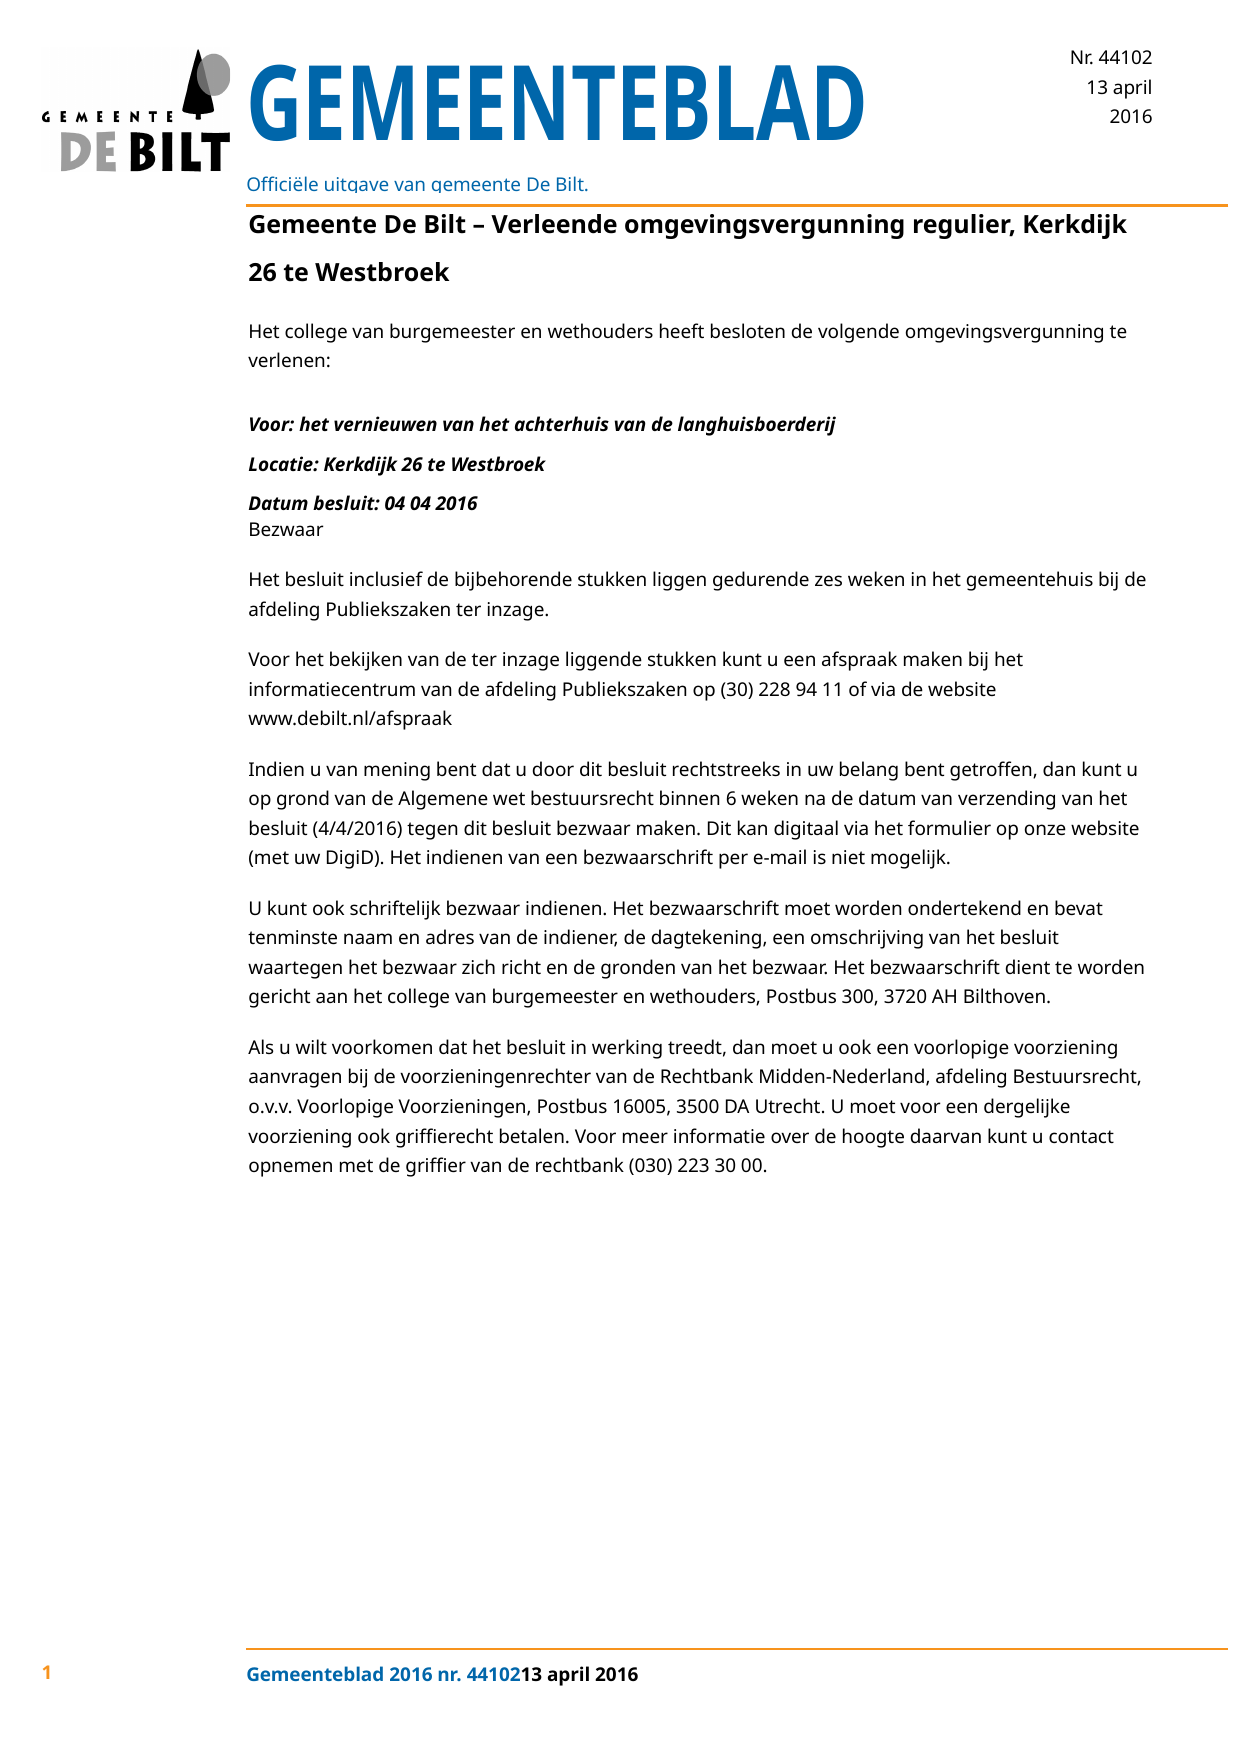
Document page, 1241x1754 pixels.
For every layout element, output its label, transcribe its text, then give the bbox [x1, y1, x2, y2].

text Gemeente De Bilt – Verleende omgevingsvergunning regulier, Kerkdijk 26 te Westbroek [248, 207, 1152, 288]
text Indien u van mening bent dat u door dit besluit rechtstreeks in uw belang bent getroffen, dan kunt u op grond van de Algemene wet bestuursrecht binnen 6 weken na de datum van verzending van het besluit (4/4/2016) tegen dit besluit bezwaar maken. Dit kan digitaal via het formulier op onze website (met uw DigiD). Het indienen van een bezwaarschrift per e-mail is niet mogelijk. [248, 756, 1152, 870]
text Datum besluit: 04 04 2016 [248, 490, 1152, 516]
text Het besluit inclusief de bijbehorende stukken liggen gedurende zes weken in het gemeentehuis bij de afdeling Publiekszaken ter inzage. [248, 566, 1152, 621]
text Voor het bekijken van de ter inzage liggende stukken kunt u een afspraak maken bij het informatiecentrum van de afdeling Publiekszaken op (30) 228 94 11 of via de website www.debilt.nl/afspraak [248, 646, 1152, 731]
picture [41, 47, 231, 172]
text Als u wilt voorkomen dat het besluit in werking treedt, dan moet u ook een voorlopige voorziening aanvragen bij de voorzieningenrechter van de Rechtbank Midden-Nederland, afdeling Bestuursrecht, o.v.v. Voorlopige Voorzieningen, Postbus 16005, 3500 DA Utrecht. U moet voor een dergelijke voorziening ook griffierecht betalen. Voor meer informatie over de hoogte daarvan kunt u contact opnemen met de griffier van de rechtbank (030) 223 30 00. [248, 1034, 1152, 1178]
text Voor: het vernieuwen van het achterhuis van de langhuisboerderij [248, 411, 1152, 437]
text Locatie: Kerkdijk 26 te Westbroek [248, 451, 1152, 476]
text U kunt ook schriftelijk bezwaar indienen. Het bezwaarschrift moet worden ondertekend en bevat tenminste naam en adres van de indiener, de dagtekening, een omschrijving van het besluit waartegen het bezwaar zich richt en de gronden van het bezwaar. Het bezwaarschrift dient te worden gericht aan het college van burgemeester en wethouders, Postbus 300, 3720 AH Bilthoven. [248, 895, 1152, 1009]
text Het college van burgemeester en wethouders heeft besloten de volgende omgevingsvergunning te verlenen: [248, 318, 1152, 373]
text Bezwaar [248, 516, 1152, 541]
